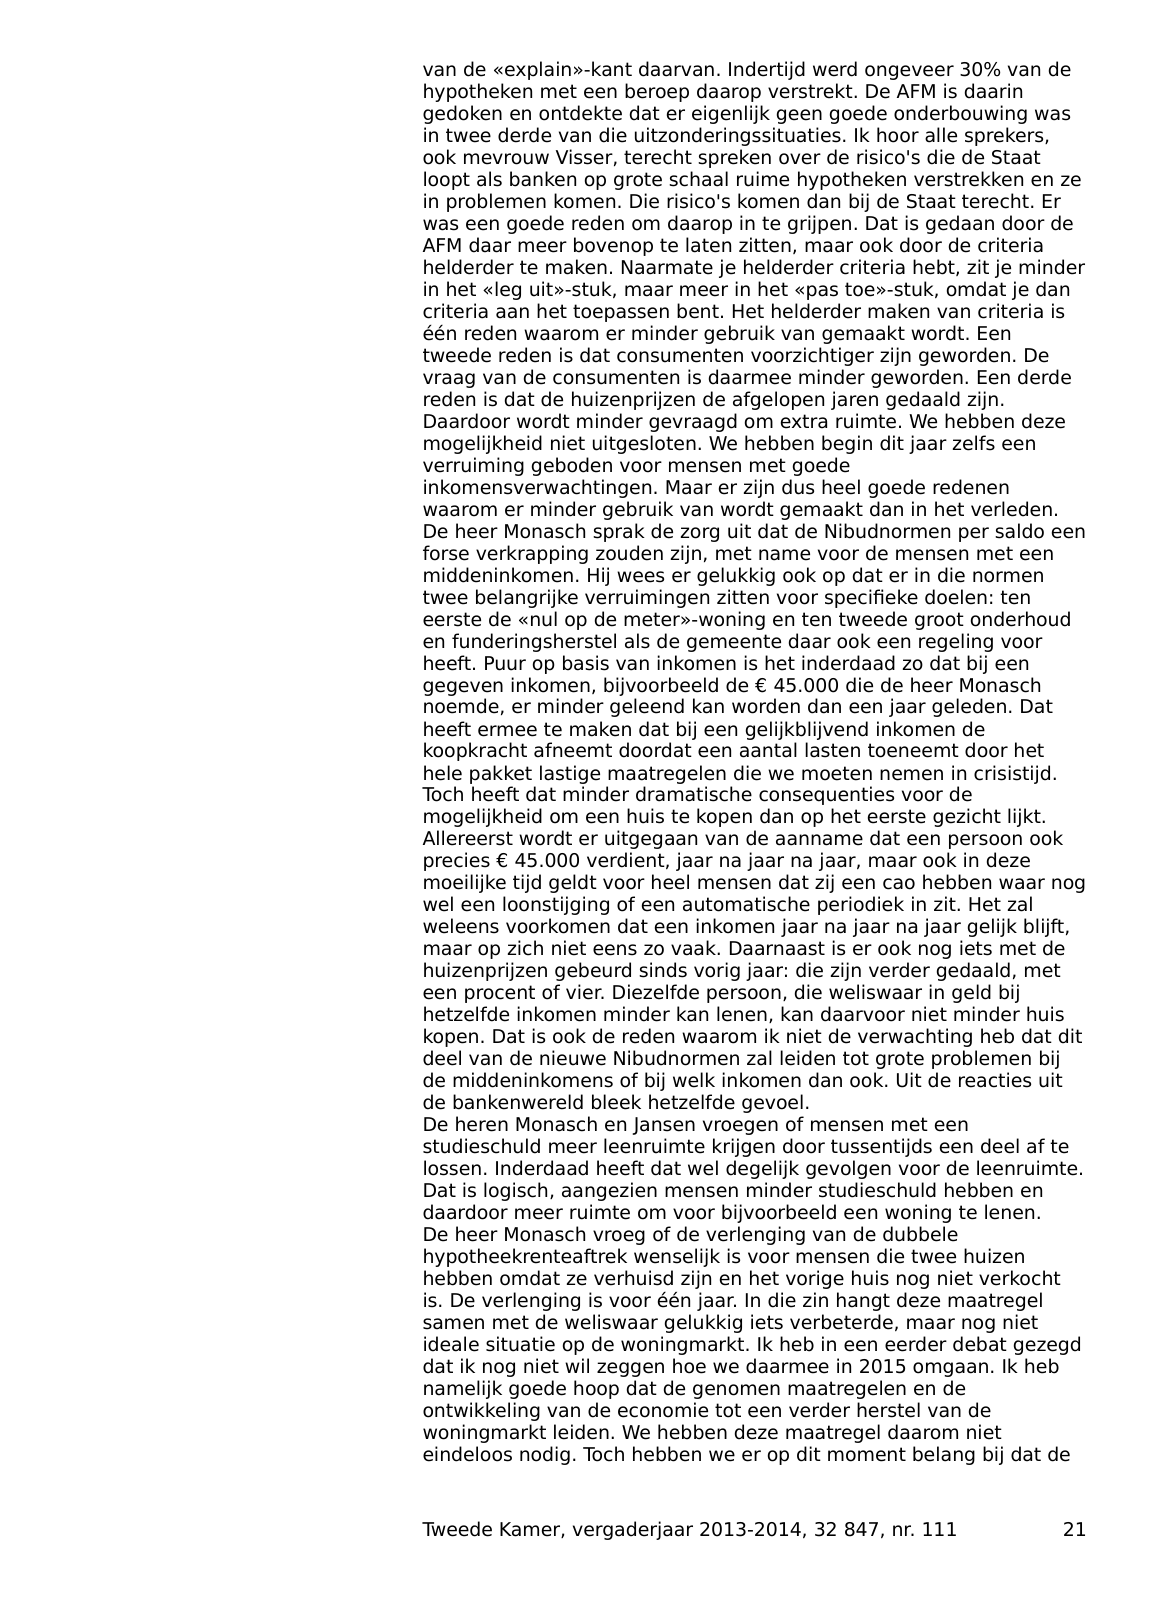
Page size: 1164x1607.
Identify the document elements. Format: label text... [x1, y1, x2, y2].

text van de «explain»-kant daarvan. Indertijd werd ongeveer 30% van de hypotheken met een beroep daarop verstrekt. De AFM is daarin gedoken en ontdekte dat er eigenlijk geen goede onderbouwing was in twee derde van die uitzonderingssituaties. Ik hoor alle sprekers, ook mevrouw Visser, terecht spreken over de risico's die de Staat loopt als banken op grote schaal ruime hypotheken verstrekken en ze in problemen komen. Die risico's komen dan bij de Staat terecht. Er was een goede reden om daarop in te grijpen. Dat is gedaan door de AFM daar meer bovenop te laten zitten, maar ook door de criteria helderder te maken. Naarmate je helderder criteria hebt, zit je minder in het «leg uit»-stuk, maar meer in het «pas toe»-stuk, omdat je dan criteria aan het toepassen bent. Het helderder maken van criteria is één reden waarom er minder gebruik van gemaakt wordt. Een tweede reden is dat consumenten voorzichtiger zijn geworden. De vraag van de consumenten is daarmee minder geworden. Een derde reden is dat de huizenprijzen de afgelopen jaren gedaald zijn. Daardoor wordt minder gevraagd om extra ruimte. We hebben deze mogelijkheid niet uitgesloten. We hebben begin dit jaar zelfs een verruiming geboden voor mensen met goede inkomensverwachtingen. Maar er zijn dus heel goede redenen waarom er minder gebruik van wordt gemaakt dan in het verleden. [422, 59, 1087, 521]
text De heer Monasch vroeg of de verlenging van de dubbele hypotheekrenteaftrek wenselijk is voor mensen die twee huizen hebben omdat ze verhuisd zijn en het vorige huis nog niet verkocht is. De verlenging is voor één jaar. In die zin hangt deze maatregel samen met de weliswaar gelukkig iets verbeterde, maar nog niet ideale situatie op de woningmarkt. Ik heb in een eerder debat gezegd dat ik nog niet wil zeggen hoe we daarmee in 2015 omgaan. Ik heb namelijk goede hoop dat de genomen maatregelen en de ontwikkeling van de economie tot een verder herstel van de woningmarkt leiden. We hebben deze maatregel daarom niet eindeloos nodig. Toch hebben we er op dit moment belang bij dat de [422, 1224, 1087, 1466]
text De heer Monasch sprak de zorg uit dat de Nibudnormen per saldo een forse verkrapping zouden zijn, met name voor de mensen met een middeninkomen. Hij wees er gelukkig ook op dat er in die normen twee belangrijke verruimingen zitten voor specifieke doelen: ten eerste de «nul op de meter»-woning en ten tweede groot onderhoud en funderingsherstel als de gemeente daar ook een regeling voor heeft. Puur op basis van inkomen is het inderdaad zo dat bij een gegeven inkomen, bijvoorbeeld de € 45.000 die de heer Monasch noemde, er minder geleend kan worden dan een jaar geleden. Dat heeft ermee te maken dat bij een gelijkblijvend inkomen de koopkracht afneemt doordat een aantal lasten toeneemt door het hele pakket lastige maatregelen die we moeten nemen in crisistijd. Toch heeft dat minder dramatische consequenties voor de mogelijkheid om een huis te kopen dan op het eerste gezicht lijkt. Allereerst wordt er uitgegaan van de aanname dat een persoon ook precies € 45.000 verdient, jaar na jaar na jaar, maar ook in deze moeilijke tijd geldt voor heel mensen dat zij een cao hebben waar nog wel een loonstijging of een automatische periodiek in zit. Het zal weleens voorkomen dat een inkomen jaar na jaar na jaar gelijk blijft, maar op zich niet eens zo vaak. Daarnaast is er ook nog iets met de huizenprijzen gebeurd sinds vorig jaar: die zijn verder gedaald, met een procent of vier. Diezelfde persoon, die weliswaar in geld bij hetzelfde inkomen minder kan lenen, kan daarvoor niet minder huis kopen. Dat is ook de reden waarom ik niet de verwachting heb dat dit deel van de nieuwe Nibudnormen zal leiden tot grote problemen bij de middeninkomens of bij welk inkomen dan ook. Uit de reacties uit de bankenwereld bleek hetzelfde gevoel. [422, 521, 1087, 1114]
text De heren Monasch en Jansen vroegen of mensen met een studieschuld meer leenruimte krijgen door tussentijds een deel af te lossen. Inderdaad heeft dat wel degelijk gevolgen voor de leenruimte. Dat is logisch, aangezien mensen minder studieschuld hebben en daardoor meer ruimte om voor bijvoorbeeld een woning te lenen. [422, 1114, 1087, 1224]
